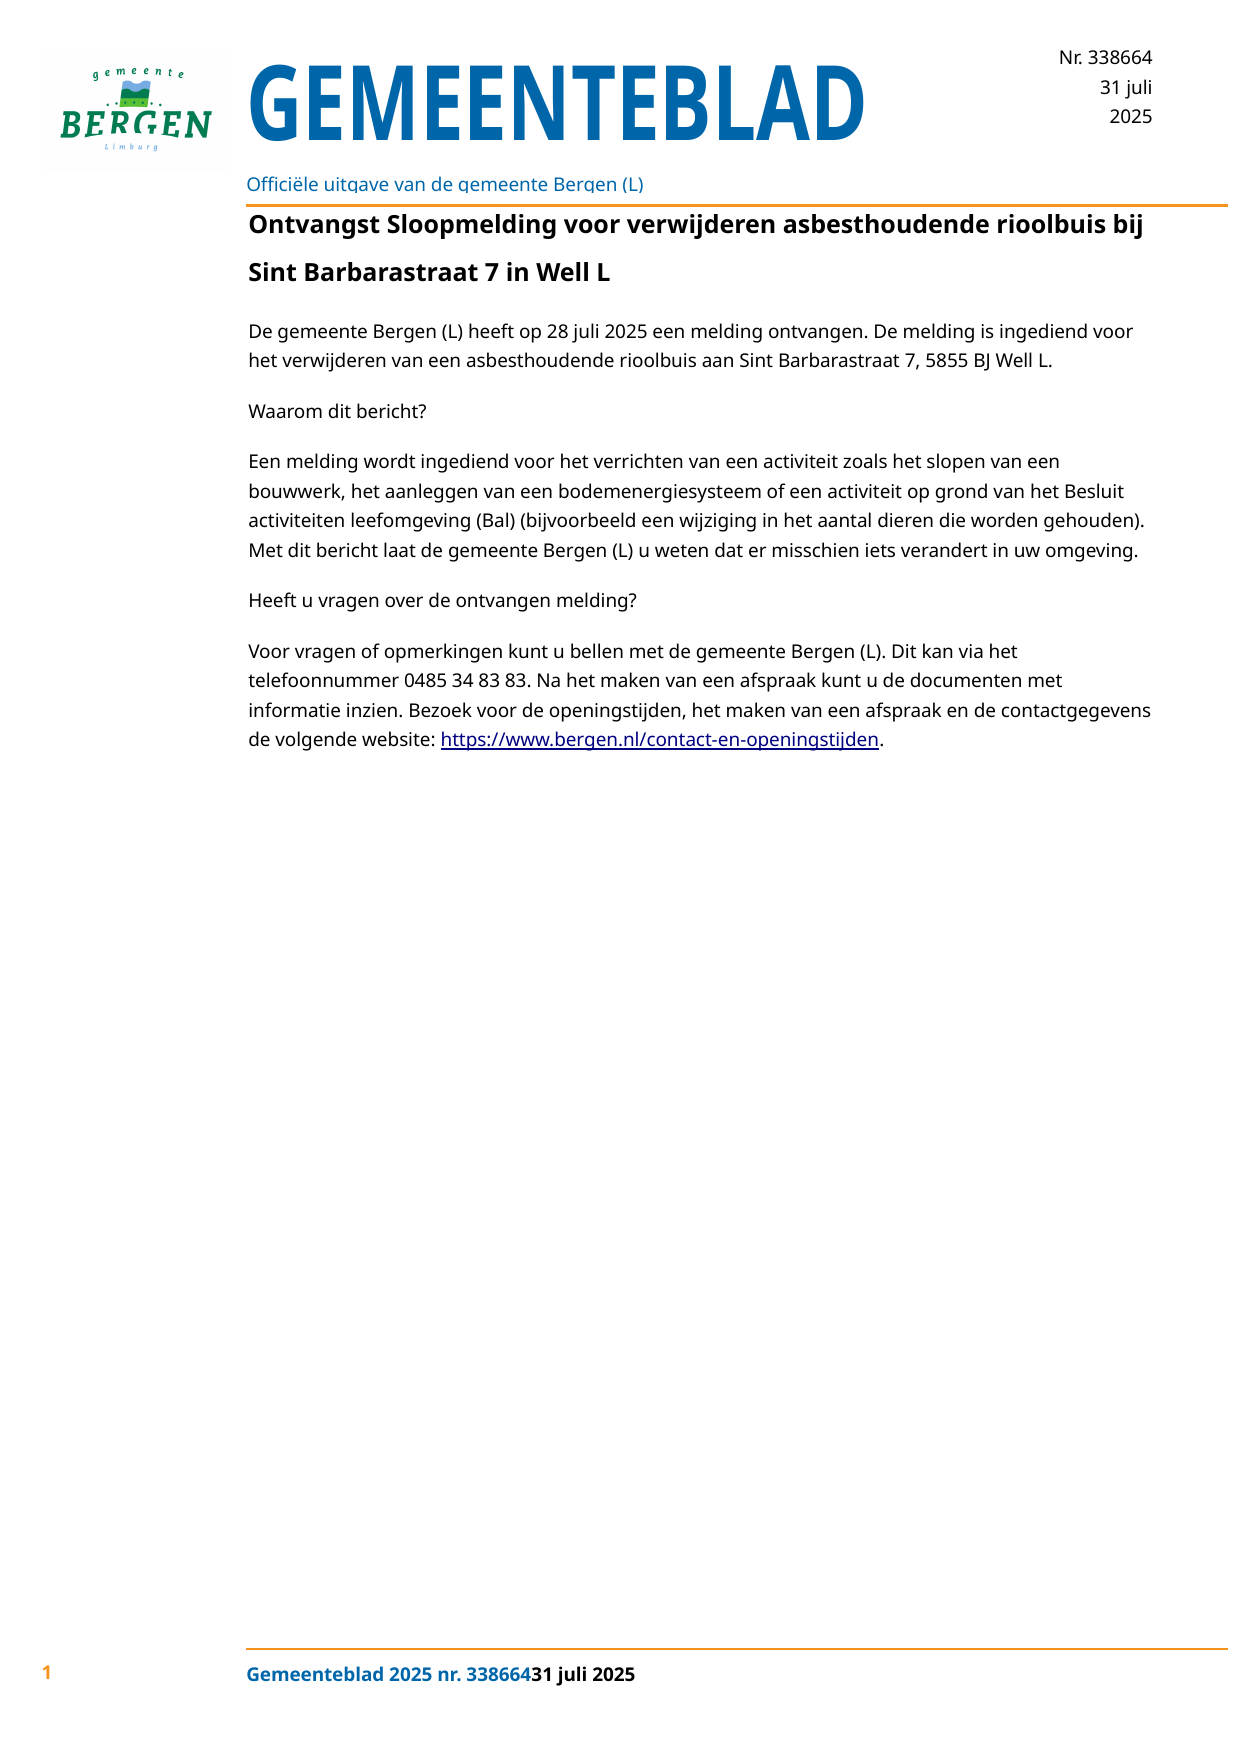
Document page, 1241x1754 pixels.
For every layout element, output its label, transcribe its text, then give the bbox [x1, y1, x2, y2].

text Waarom dit bericht? [248, 398, 1152, 424]
text Voor vragen of opmerkingen kunt u bellen met de gemeente Bergen (L). Dit kan via het telefoonnummer 0485 34 83 83. Na het maken van een afspraak kunt u de documenten met informatie inzien. Bezoek voor de openingstijden, het maken van een afspraak en de contactgegevens de volgende website: https://www.bergen.nl/contact-en-openingstijden. [248, 638, 1152, 752]
text Ontvangst Sloopmelding voor verwijderen asbesthoudende rioolbuis bij Sint Barbarastraat 7 in Well L [248, 207, 1152, 288]
picture [41, 47, 231, 172]
text Heeft u vragen over de ontvangen melding? [248, 587, 1152, 613]
text Een melding wordt ingediend voor het verrichten van een activiteit zoals het slopen van een bouwwerk, het aanleggen van een bodemenergiesysteem of een activiteit op grond van het Besluit activiteiten leefomgeving (Bal) (bijvoorbeeld een wijziging in het aantal dieren die worden gehouden). Met dit bericht laat de gemeente Bergen (L) u weten dat er misschien iets verandert in uw omgeving. [248, 448, 1152, 563]
text De gemeente Bergen (L) heeft op 28 juli 2025 een melding ontvangen. De melding is ingediend voor het verwijderen van een asbesthoudende rioolbuis aan Sint Barbarastraat 7, 5855 BJ Well L. [248, 318, 1152, 373]
